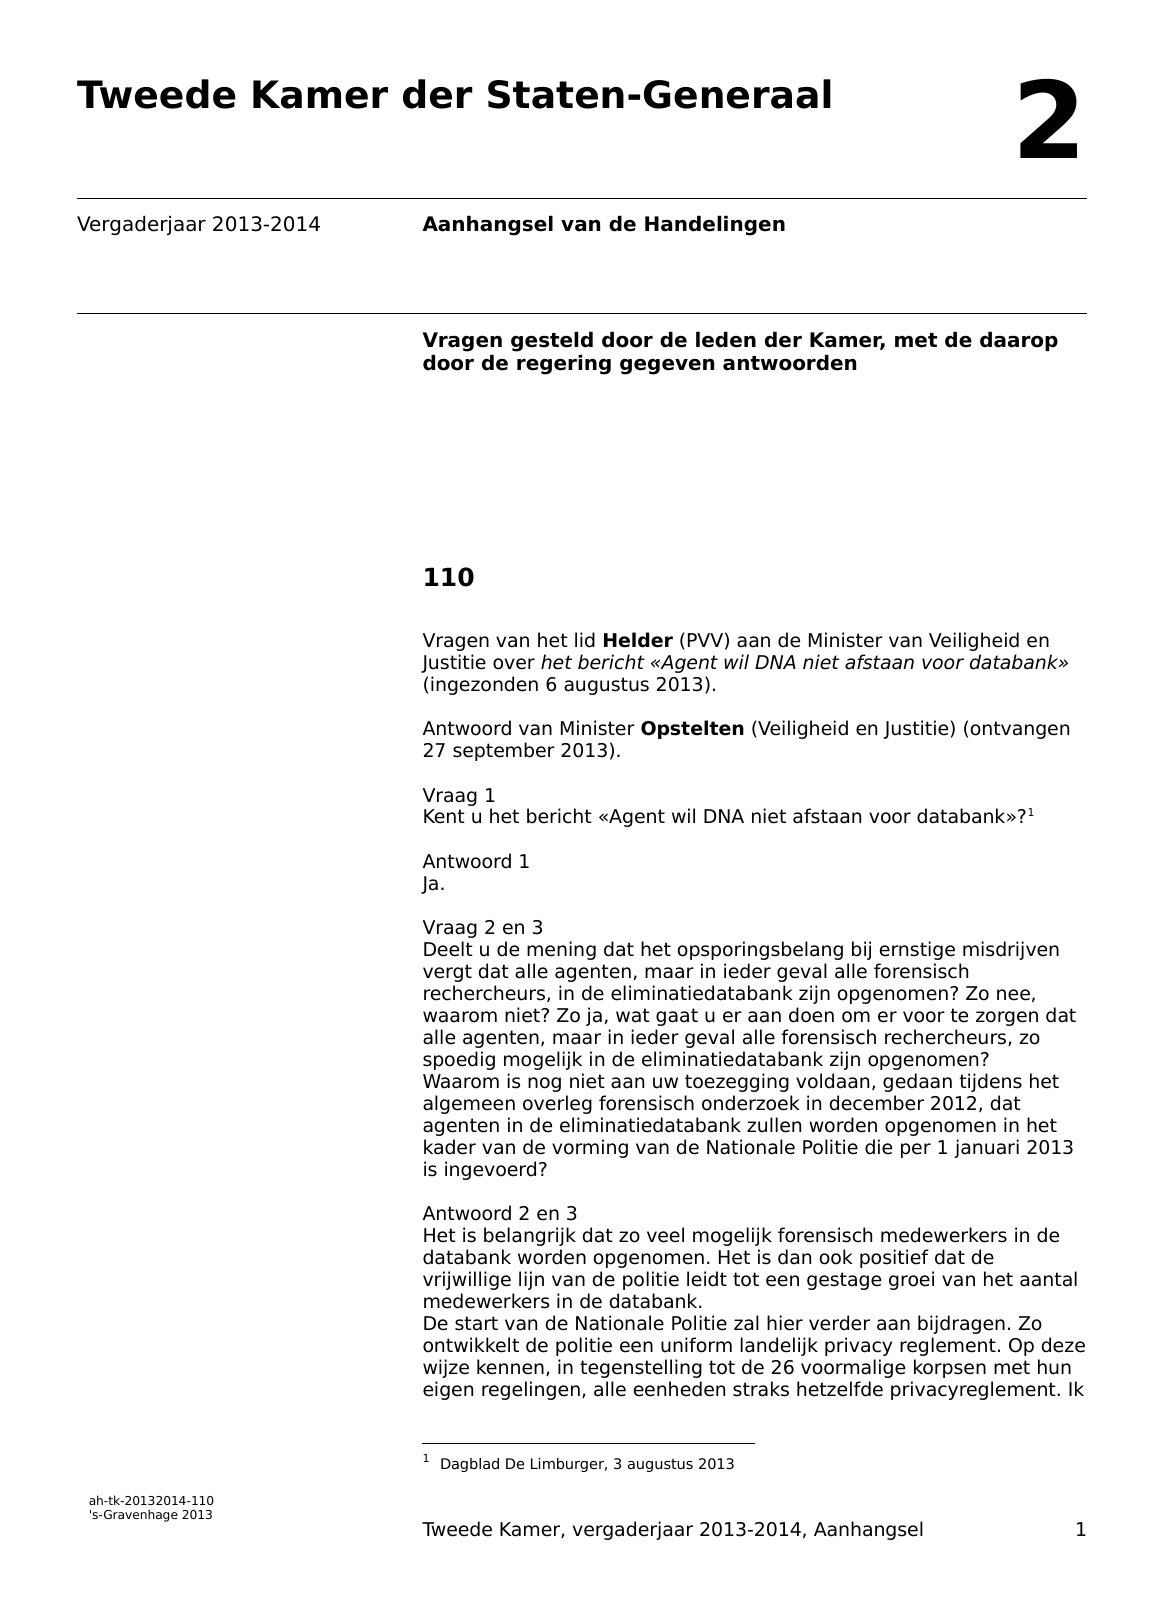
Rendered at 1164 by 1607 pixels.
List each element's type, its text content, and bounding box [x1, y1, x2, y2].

table_header 2 [886, 59, 1087, 198]
text Deelt u de mening dat het opsporingsbelang bij ernstige misdrijven vergt dat alle agenten, maar in ieder geval alle forensisch rechercheurs, in de eliminatiedatabank zijn opgenomen? Zo nee, waarom niet? Zo ja, wat gaat u er aan doen om er voor te zorgen dat alle agenten, maar in ieder geval alle forensisch rechercheurs, zo spoedig mogelijk in de eliminatiedatabank zijn opgenomen? [422, 939, 1087, 1071]
table_cell [77, 314, 422, 375]
text Kent u het bericht «Agent wil DNA niet afstaan voor databank»? [422, 806, 1087, 828]
text Vraag 1 [422, 784, 1087, 806]
text ah-tk-20132014-110 [88, 1494, 323, 1508]
table_cell Vergaderjaar 2013-2014 [77, 199, 422, 313]
text Vragen van het lid Helder (PVV) aan de Minister van Veiligheid en Justitie over het bericht «Agent wil DNA niet afstaan voor databank» (ingezonden 6 augustus 2013). [422, 630, 1087, 696]
table_cell Vragen gesteld door de leden der Kamer, met de daarop door de regering gegeven antwoorden [422, 314, 1087, 375]
table_cell Aanhangsel van de Handelingen [422, 199, 1087, 313]
text Waarom is nog niet aan uw toezegging voldaan, gedaan tijdens het algemeen overleg forensisch onderzoek in december 2012, dat agenten in de eliminatiedatabank zullen worden opgenomen in het kader van de vorming van de Nationale Politie die per 1 januari 2013 is ingevoerd? [422, 1071, 1087, 1181]
table_header Tweede Kamer der Staten-Generaal [77, 59, 886, 198]
text Antwoord 1 [422, 851, 1087, 873]
text Dagblad De Limburger, 3 augustus 2013 [422, 1452, 1087, 1474]
text Antwoord van Minister Opstelten (Veiligheid en Justitie) (ontvangen 27 september 2013). [422, 718, 1087, 762]
text Vraag 2 en 3 [422, 917, 1087, 939]
text 's-Gravenhage 2013 [88, 1508, 323, 1522]
text 110 [422, 563, 1087, 592]
text Ja. [422, 873, 1087, 894]
text Antwoord 2 en 3 [422, 1203, 1087, 1225]
text De start van de Nationale Politie zal hier verder aan bijdragen. Zo ontwikkelt de politie een uniform landelijk privacy reglement. Op deze wijze kennen, in tegenstelling tot de 26 voormalige korpsen met hun eigen regelingen, alle eenheden straks hetzelfde privacyreglement. Ik [422, 1313, 1087, 1401]
text Het is belangrijk dat zo veel mogelijk forensisch medewerkers in de databank worden opgenomen. Het is dan ook positief dat de vrijwillige lijn van de politie leidt tot een gestage groei van het aantal medewerkers in de databank. [422, 1225, 1087, 1313]
